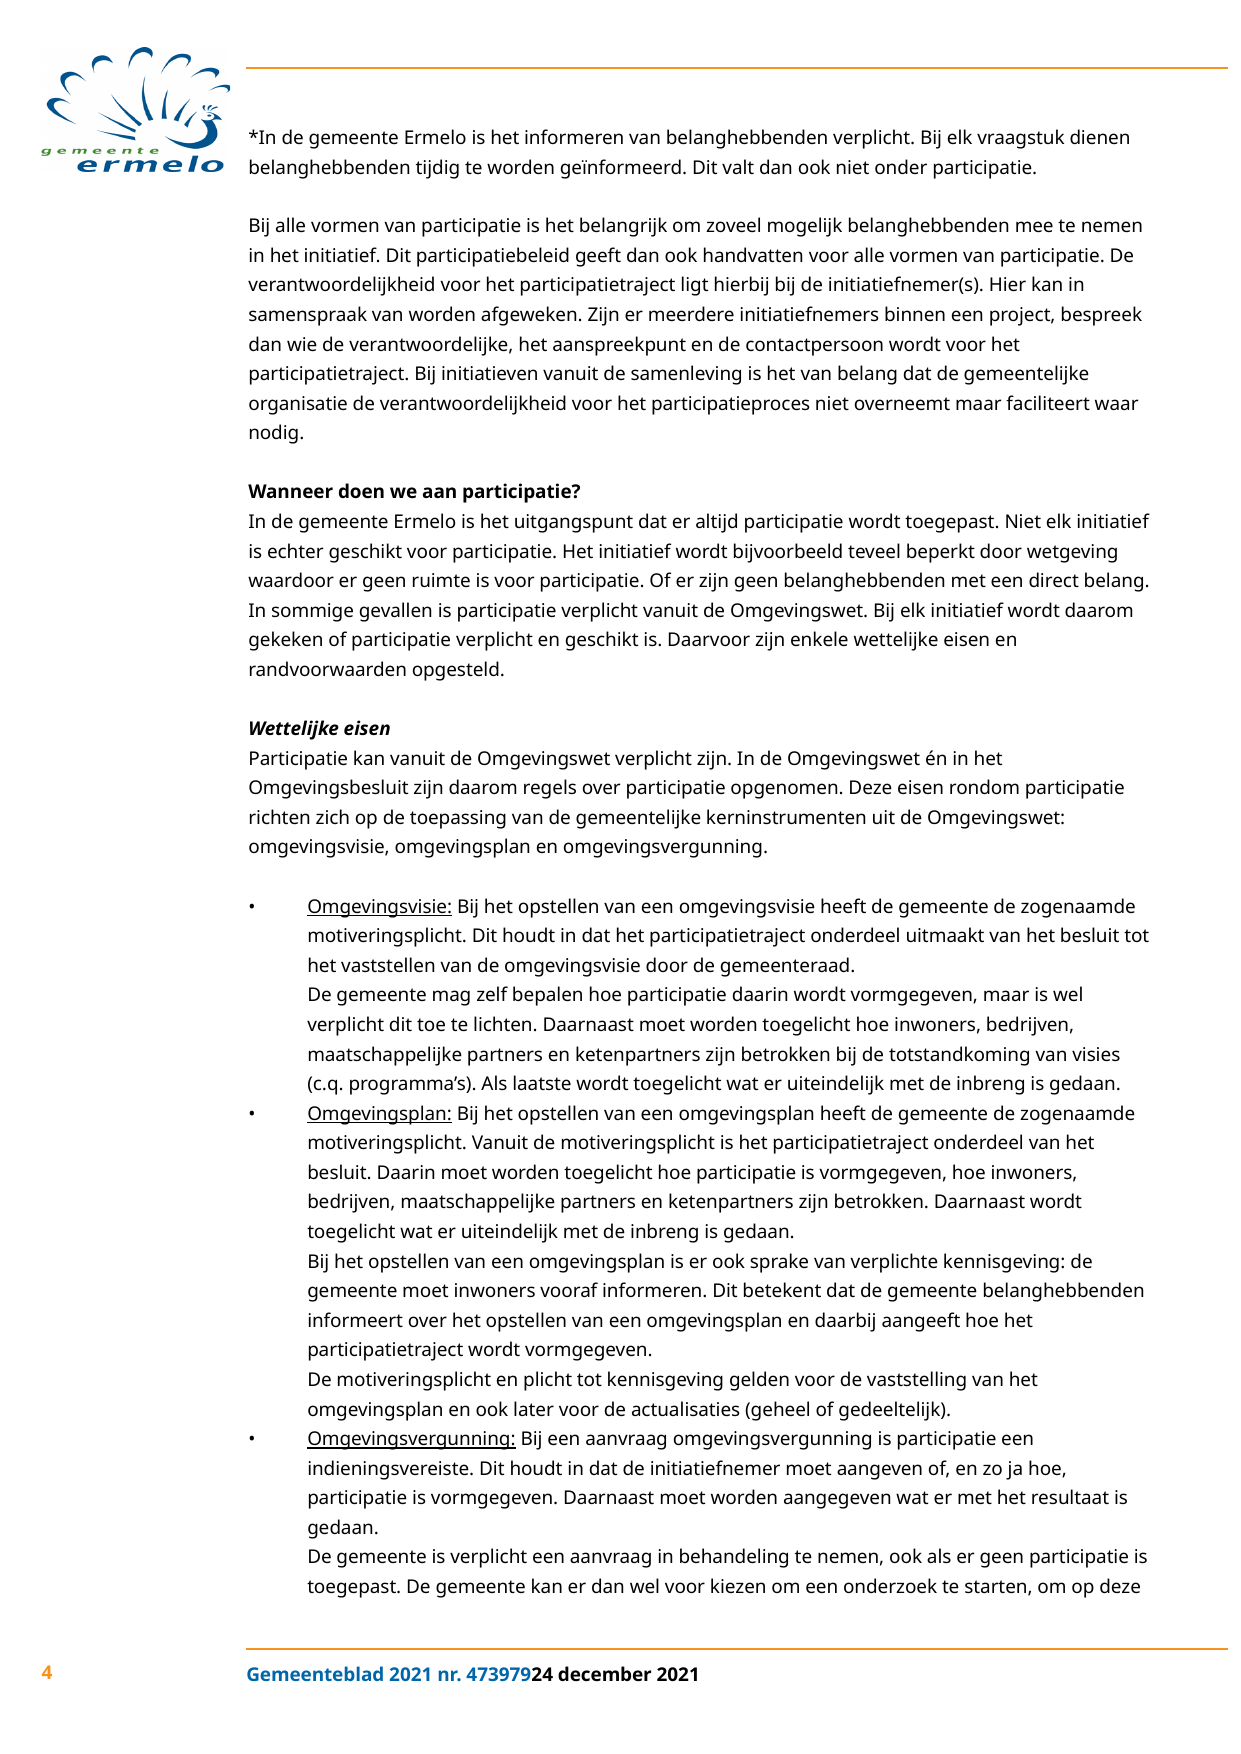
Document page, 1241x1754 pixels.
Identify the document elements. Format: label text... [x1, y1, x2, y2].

list Omgevingsplan: Bij het opstellen van een omgevingsplan heeft de gemeente de zogenaamde motiveringsplicht. Vanuit de motiveringsplicht is het participatietraject onderdeel van het besluit. Daarin moet worden toegelicht hoe participatie is vormgegeven, hoe inwoners, bedrijven, maatschappelijke partners en ketenpartners zijn betrokken. Daarnaast wordt toegelicht wat er uiteindelijk met de inbreng is gedaan. [248, 1100, 1152, 1244]
text Participatie kan vanuit de Omgevingswet verplicht zijn. In de Omgevingswet én in het Omgevingsbesluit zijn daarom regels over participatie opgenomen. Deze eisen rondom participatie richten zich op de toepassing van de gemeentelijke kerninstrumenten uit de Omgevingswet: omgevingsvisie, omgevingsplan en omgevingsvergunning. [248, 745, 1152, 859]
list De motiveringsplicht en plicht tot kennisgeving gelden voor de vaststelling van het omgevingsplan en ook later voor de actualisaties (geheel of gedeeltelijk). [248, 1366, 1152, 1422]
text In de gemeente Ermelo is het uitgangspunt dat er altijd participatie wordt toegepast. Niet elk initiatief is echter geschikt voor participatie. Het initiatief wordt bijvoorbeeld teveel beperkt door wetgeving waardoor er geen ruimte is voor participatie. Of er zijn geen belanghebbenden met een direct belang. In sommige gevallen is participatie verplicht vanuit de Omgevingswet. Bij elk initiatief wordt daarom gekeken of participatie verplicht en geschikt is. Daarvoor zijn enkele wettelijke eisen en randvoorwaarden opgesteld. [248, 508, 1152, 682]
list De gemeente is verplicht een aanvraag in behandeling te nemen, ook als er geen participatie is toegepast. De gemeente kan er dan wel voor kiezen om een onderzoek te starten, om op deze [248, 1544, 1152, 1599]
text Wettelijke eisen [248, 715, 1152, 741]
list Omgevingsvisie: Bij het opstellen van een omgevingsvisie heeft de gemeente de zogenaamde motiveringsplicht. Dit houdt in dat het participatietraject onderdeel uitmaakt van het besluit tot het vaststellen van de omgevingsvisie door de gemeenteraad. [248, 893, 1152, 978]
list Omgevingsvergunning: Bij een aanvraag omgevingsvergunning is participatie een indieningsvereiste. Dit houdt in dat de initiatiefnemer moet aangeven of, en zo ja hoe, participatie is vormgegeven. Daarnaast moet worden aangegeven wat er met het resultaat is gedaan. [248, 1425, 1152, 1540]
list De gemeente mag zelf bepalen hoe participatie daarin wordt vormgegeven, maar is wel verplicht dit toe te lichten. Daarnaast moet worden toegelicht hoe inwoners, bedrijven, maatschappelijke partners en ketenpartners zijn betrokken bij de totstandkoming van visies (c.q. programma’s). Als laatste wordt toegelicht wat er uiteindelijk met de inbreng is gedaan. [248, 982, 1152, 1096]
table_header *In de gemeente Ermelo is het informeren van belanghebbenden verplicht. Bij elk vraagstuk dienen belanghebbenden tijdig te worden geïnformeerd. Dit valt dan ook niet onder participatie. [248, 95, 1152, 209]
text Bij alle vormen van participatie is het belangrijk om zoveel mogelijk belanghebbenden mee te nemen in het initiatief. Dit participatiebeleid geeft dan ook handvatten voor alle vormen van participatie. De verantwoordelijkheid voor het participatietraject ligt hierbij bij de initiatiefnemer(s). Hier kan in samenspraak van worden afgeweken. Zijn er meerdere initiatiefnemers binnen een project, bespreek dan wie de verantwoordelijke, het aanspreekpunt en de contactpersoon wordt voor het participatietraject. Bij initiatieven vanuit de samenleving is het van belang dat de gemeentelijke organisatie de verantwoordelijkheid voor het participatieproces niet overneemt maar faciliteert waar nodig. [248, 212, 1152, 445]
picture [41, 47, 231, 172]
text Wanneer doen we aan participatie? [248, 479, 1152, 504]
list Bij het opstellen van een omgevingsplan is er ook sprake van verplichte kennisgeving: de gemeente moet inwoners vooraf informeren. Dit betekent dat de gemeente belanghebbenden informeert over het opstellen van een omgevingsplan en daarbij aangeeft hoe het participatietraject wordt vormgegeven. [248, 1248, 1152, 1362]
